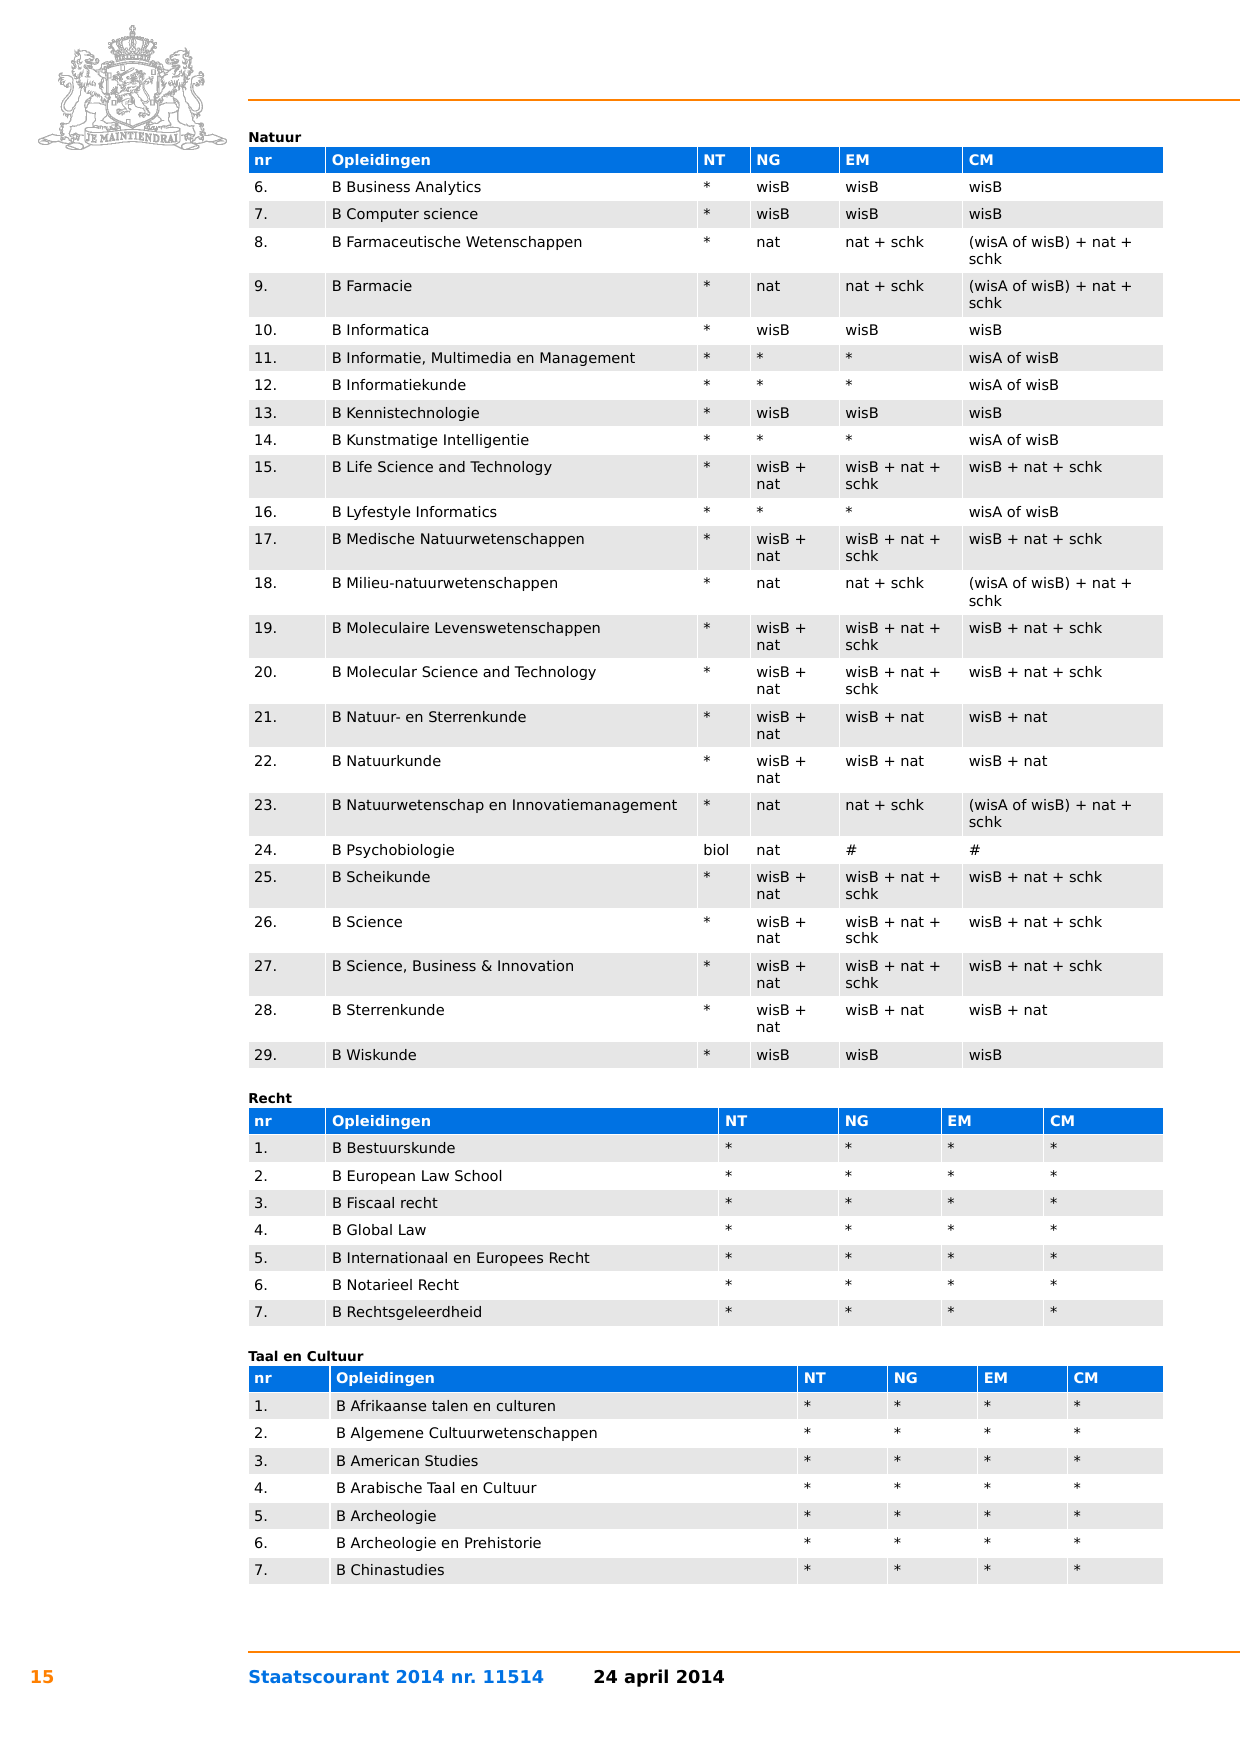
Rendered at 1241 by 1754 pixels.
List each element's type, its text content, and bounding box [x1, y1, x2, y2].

table_cell wisB [963, 201, 1163, 228]
table_cell wisB + nat + schk [963, 953, 1163, 996]
table_cell B Molecular Science and Technology [326, 660, 697, 703]
table_cell wisB [751, 318, 839, 344]
table_cell B Science, Business & Innovation [326, 953, 697, 996]
table_header Recht [248, 1091, 1163, 1107]
table_cell * [719, 1272, 838, 1299]
table_cell * [942, 1300, 1043, 1326]
table_cell * [698, 704, 750, 747]
table_cell 17. [249, 526, 325, 570]
table_cell * [978, 1530, 1067, 1556]
table_cell nat + schk [840, 571, 962, 614]
table_cell * [698, 998, 750, 1041]
table_cell CM [963, 147, 1163, 173]
picture [38, 25, 227, 150]
table_cell B European Law School [326, 1163, 718, 1189]
table_cell * [888, 1558, 977, 1584]
table_cell * [839, 1300, 941, 1326]
table_cell wisB + nat [963, 998, 1163, 1041]
table_cell * [888, 1448, 977, 1474]
table_cell wisB + nat + schk [963, 455, 1163, 498]
table_cell wisB + nat [840, 748, 962, 792]
table_cell wisB [840, 1042, 962, 1068]
table_cell * [751, 499, 839, 525]
table_cell wisB [963, 1042, 1163, 1068]
table_cell wisA of wisB [963, 345, 1163, 371]
table_cell 14. [249, 427, 325, 453]
table_cell nat + schk [840, 229, 962, 272]
table_cell 13. [249, 400, 325, 426]
table_cell * [698, 318, 750, 344]
table_cell 4. [249, 1475, 329, 1502]
table_cell * [942, 1135, 1043, 1162]
table_cell wisB + nat [751, 998, 839, 1041]
table_cell B Medische Natuurwetenschappen [326, 526, 697, 570]
table_cell B Scheikunde [326, 864, 697, 908]
table_cell B Kennistechnologie [326, 400, 697, 426]
table_cell wisB + nat + schk [840, 615, 962, 658]
table_cell 22. [249, 748, 325, 792]
table_cell wisB + nat + schk [840, 526, 962, 570]
table_cell 12. [249, 373, 325, 399]
table_cell 9. [249, 273, 325, 317]
table_cell B Life Science and Technology [326, 455, 697, 498]
table_cell * [978, 1503, 1067, 1529]
table_cell wisB + nat + schk [963, 660, 1163, 703]
table_cell CM [1068, 1366, 1163, 1392]
table_cell wisB + nat + schk [840, 864, 962, 908]
table_cell 5. [249, 1245, 325, 1271]
table_cell * [839, 1163, 941, 1189]
table_cell * [798, 1393, 887, 1419]
table_cell * [942, 1245, 1043, 1271]
table_cell nat [751, 273, 839, 317]
table_cell nr [249, 1108, 325, 1134]
table_cell * [719, 1245, 838, 1271]
table_cell 28. [249, 998, 325, 1041]
table_cell wisB + nat [751, 864, 839, 908]
table_cell nat [751, 571, 839, 614]
table_cell 24. [249, 837, 325, 863]
table_cell * [698, 345, 750, 371]
table_cell * [798, 1421, 887, 1447]
table_cell B Algemene Cultuurwetenschappen [331, 1421, 797, 1447]
table_cell B Bestuurskunde [326, 1135, 718, 1162]
table_cell B Farmaceutische Wetenschappen [326, 229, 697, 272]
table_cell wisB + nat + schk [963, 864, 1163, 908]
table_cell * [698, 1042, 750, 1068]
table_cell (wisA of wisB) + nat + schk [963, 571, 1163, 614]
table_cell 2. [249, 1421, 329, 1447]
table_cell 15. [249, 455, 325, 498]
table_cell Opleidingen [326, 1108, 718, 1134]
table_cell wisB + nat [751, 953, 839, 996]
table_cell biol [698, 837, 750, 863]
table_cell B Archeologie en Prehistorie [331, 1530, 797, 1556]
table_cell wisB + nat [840, 998, 962, 1041]
table_cell * [698, 174, 750, 200]
table_cell NG [888, 1366, 977, 1392]
table_cell * [698, 400, 750, 426]
table_cell B Arabische Taal en Cultuur [331, 1475, 797, 1502]
table_cell * [698, 455, 750, 498]
table_cell wisB [963, 318, 1163, 344]
table_cell (wisA of wisB) + nat + schk [963, 793, 1163, 836]
table_cell wisB + nat [751, 909, 839, 952]
table_cell * [698, 273, 750, 317]
table_cell 20. [249, 660, 325, 703]
table_cell 11. [249, 345, 325, 371]
table_cell * [978, 1421, 1067, 1447]
table_cell nat + schk [840, 273, 962, 317]
table_cell wisB + nat [751, 455, 839, 498]
table_cell nat [751, 837, 839, 863]
table_cell * [978, 1558, 1067, 1584]
table_cell (wisA of wisB) + nat + schk [963, 229, 1163, 272]
table_cell wisB + nat [963, 704, 1163, 747]
table_cell wisA of wisB [963, 427, 1163, 453]
table_cell B Farmacie [326, 273, 697, 317]
table_cell 2. [249, 1163, 325, 1189]
table_cell * [698, 373, 750, 399]
table_cell B Rechtsgeleerdheid [326, 1300, 718, 1326]
table_cell B Chinastudies [331, 1558, 797, 1584]
table_cell * [1068, 1503, 1163, 1529]
table_cell B Fiscaal recht [326, 1190, 718, 1216]
table_cell * [840, 345, 962, 371]
table_cell * [1068, 1475, 1163, 1502]
table_cell nat [751, 793, 839, 836]
table_cell wisB [751, 400, 839, 426]
table_cell * [798, 1503, 887, 1529]
table_cell * [719, 1163, 838, 1189]
table_cell wisB + nat + schk [840, 455, 962, 498]
table_cell B Natuur- en Sterrenkunde [326, 704, 697, 747]
table_cell * [978, 1475, 1067, 1502]
table_cell B Afrikaanse talen en culturen [331, 1393, 797, 1419]
table_cell * [978, 1393, 1067, 1419]
table_cell B Moleculaire Levenswetenschappen [326, 615, 697, 658]
table_cell 6. [249, 1530, 329, 1556]
table_cell * [1044, 1245, 1163, 1271]
table_cell EM [840, 147, 962, 173]
table_cell wisB + nat + schk [963, 909, 1163, 952]
table_cell NT [798, 1366, 887, 1392]
table_cell * [719, 1218, 838, 1244]
table_cell * [698, 953, 750, 996]
table_cell * [698, 427, 750, 453]
table_cell EM [942, 1108, 1043, 1134]
table_cell * [698, 660, 750, 703]
table_cell * [888, 1393, 977, 1419]
table_cell * [698, 201, 750, 228]
table_cell B Science [326, 909, 697, 952]
table_cell 1. [249, 1135, 325, 1162]
table_cell wisB + nat [751, 615, 839, 658]
table_cell * [1044, 1163, 1163, 1189]
table_cell 18. [249, 571, 325, 614]
table_cell * [942, 1190, 1043, 1216]
table_cell wisB [840, 318, 962, 344]
table_cell wisB + nat + schk [840, 909, 962, 952]
table_cell wisB + nat [751, 660, 839, 703]
table_cell * [798, 1475, 887, 1502]
table_cell 7. [249, 1558, 329, 1584]
table_cell * [1044, 1190, 1163, 1216]
table_cell B Sterrenkunde [326, 998, 697, 1041]
table_cell * [698, 864, 750, 908]
table_cell * [840, 373, 962, 399]
table_cell NG [751, 147, 839, 173]
table_cell nat + schk [840, 793, 962, 836]
table_cell Opleidingen [331, 1366, 797, 1392]
table_cell B Computer science [326, 201, 697, 228]
table_cell wisB + nat [751, 526, 839, 570]
table_cell wisB [751, 174, 839, 200]
table_cell B Business Analytics [326, 174, 697, 200]
table_cell B Psychobiologie [326, 837, 697, 863]
table_cell * [1068, 1421, 1163, 1447]
table_cell 29. [249, 1042, 325, 1068]
table_cell B Kunstmatige Intelligentie [326, 427, 697, 453]
table_cell B American Studies [331, 1448, 797, 1474]
table_cell * [698, 615, 750, 658]
table_cell NT [719, 1108, 838, 1134]
table_cell * [888, 1475, 977, 1502]
table_cell * [698, 526, 750, 570]
table_cell B Milieu-natuurwetenschappen [326, 571, 697, 614]
table_cell 5. [249, 1503, 329, 1529]
table_cell B Informatie, Multimedia en Management [326, 345, 697, 371]
table_cell 16. [249, 499, 325, 525]
table_cell * [839, 1245, 941, 1271]
table_cell wisB + nat + schk [840, 953, 962, 996]
table_cell * [698, 909, 750, 952]
table_cell B Global Law [326, 1218, 718, 1244]
table_cell * [839, 1272, 941, 1299]
table_cell * [719, 1300, 838, 1326]
table_cell wisB [840, 400, 962, 426]
table_cell * [698, 748, 750, 792]
table_cell * [698, 499, 750, 525]
table_header Taal en Cultuur [248, 1349, 1163, 1365]
table_cell * [698, 793, 750, 836]
table_cell * [942, 1272, 1043, 1299]
table_cell nr [249, 1366, 329, 1392]
table_cell * [751, 427, 839, 453]
table_cell wisB [751, 201, 839, 228]
table_cell * [698, 571, 750, 614]
table_cell * [751, 345, 839, 371]
table_cell B Wiskunde [326, 1042, 697, 1068]
table_cell * [1068, 1448, 1163, 1474]
table_cell wisB + nat + schk [840, 660, 962, 703]
table_cell * [942, 1163, 1043, 1189]
table_cell B Lyfestyle Informatics [326, 499, 697, 525]
table_cell 3. [249, 1448, 329, 1474]
table_cell CM [1044, 1108, 1163, 1134]
table_cell NT [698, 147, 750, 173]
table_cell * [719, 1190, 838, 1216]
table_cell 7. [249, 1300, 325, 1326]
table_cell * [1044, 1135, 1163, 1162]
table_cell wisB [963, 400, 1163, 426]
table_cell 27. [249, 953, 325, 996]
table_cell * [719, 1135, 838, 1162]
table_cell 23. [249, 793, 325, 836]
table_cell * [888, 1530, 977, 1556]
table_cell 19. [249, 615, 325, 658]
table_cell wisB [840, 201, 962, 228]
table_cell B Internationaal en Europees Recht [326, 1245, 718, 1271]
table_cell B Notarieel Recht [326, 1272, 718, 1299]
table_cell * [798, 1448, 887, 1474]
table_cell 21. [249, 704, 325, 747]
table_cell 6. [249, 174, 325, 200]
table_cell * [798, 1530, 887, 1556]
table_cell * [751, 373, 839, 399]
table_cell 6. [249, 1272, 325, 1299]
table_cell * [1068, 1530, 1163, 1556]
table_cell wisB + nat [751, 704, 839, 747]
table_cell * [839, 1135, 941, 1162]
table_cell wisB + nat [840, 704, 962, 747]
table_cell # [840, 837, 962, 863]
table_cell 10. [249, 318, 325, 344]
table_cell wisB + nat [751, 748, 839, 792]
table_cell wisB [751, 1042, 839, 1068]
table_cell wisB + nat [963, 748, 1163, 792]
table_cell 25. [249, 864, 325, 908]
table_cell * [840, 427, 962, 453]
table_cell wisA of wisB [963, 499, 1163, 525]
table_cell wisB + nat + schk [963, 526, 1163, 570]
table_cell * [1068, 1558, 1163, 1584]
table_cell 3. [249, 1190, 325, 1216]
table_cell 26. [249, 909, 325, 952]
table_cell * [839, 1218, 941, 1244]
table_cell * [1044, 1272, 1163, 1299]
table_cell * [978, 1448, 1067, 1474]
table_cell NG [839, 1108, 941, 1134]
table_cell wisB + nat + schk [963, 615, 1163, 658]
table_cell 7. [249, 201, 325, 228]
table_cell wisB [963, 174, 1163, 200]
table_cell wisA of wisB [963, 373, 1163, 399]
table_cell 4. [249, 1218, 325, 1244]
table_cell * [942, 1218, 1043, 1244]
table_cell * [1044, 1300, 1163, 1326]
table_cell nr [249, 147, 325, 173]
table_cell Opleidingen [326, 147, 697, 173]
table_cell B Archeologie [331, 1503, 797, 1529]
table_cell EM [978, 1366, 1067, 1392]
table_cell # [963, 837, 1163, 863]
table_cell B Natuurwetenschap en Innovatiemanagement [326, 793, 697, 836]
table_cell * [698, 229, 750, 272]
table_cell B Informatiekunde [326, 373, 697, 399]
table_cell B Natuurkunde [326, 748, 697, 792]
table_header Natuur [248, 130, 1163, 146]
table_cell * [840, 499, 962, 525]
table_cell * [798, 1558, 887, 1584]
table_cell * [1044, 1218, 1163, 1244]
table_cell * [888, 1421, 977, 1447]
table_cell 8. [249, 229, 325, 272]
table_cell 1. [249, 1393, 329, 1419]
table_cell nat [751, 229, 839, 272]
table_cell B Informatica [326, 318, 697, 344]
table_cell * [1068, 1393, 1163, 1419]
table_cell * [839, 1190, 941, 1216]
table_cell (wisA of wisB) + nat + schk [963, 273, 1163, 317]
table_cell wisB [840, 174, 962, 200]
table_cell * [888, 1503, 977, 1529]
